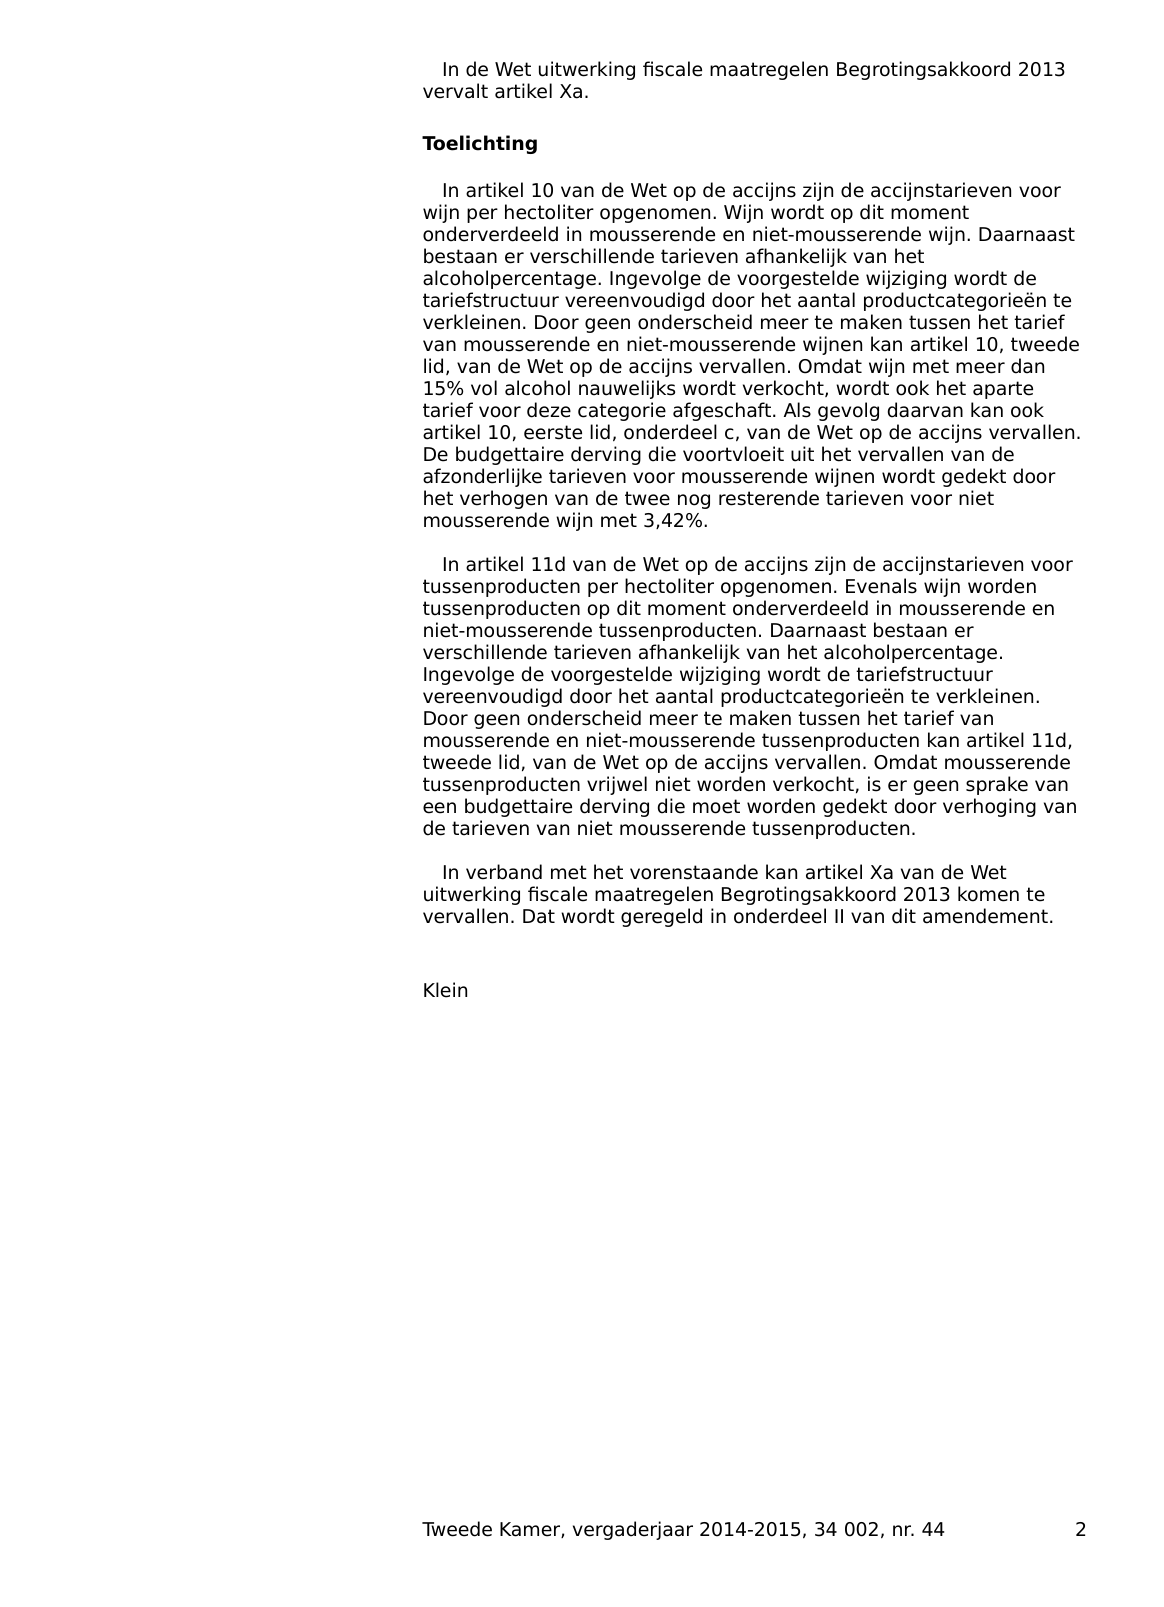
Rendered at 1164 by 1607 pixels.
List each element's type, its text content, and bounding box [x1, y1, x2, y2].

text In de Wet uitwerking fiscale maatregelen Begrotingsakkoord 2013 vervalt artikel Xa. [422, 59, 1087, 103]
text In verband met het vorenstaande kan artikel Xa van de Wet uitwerking fiscale maatregelen Begrotingsakkoord 2013 komen te vervallen. Dat wordt geregeld in onderdeel II van dit amendement. [422, 862, 1087, 928]
text In artikel 10 van de Wet op de accijns zijn de accijnstarieven voor wijn per hectoliter opgenomen. Wijn wordt op dit moment onderverdeeld in mousserende en niet-mousserende wijn. Daarnaast bestaan er verschillende tarieven afhankelijk van het alcoholpercentage. Ingevolge de voorgestelde wijziging wordt de tariefstructuur vereenvoudigd door het aantal productcategorieën te verkleinen. Door geen onderscheid meer te maken tussen het tarief van mousserende en niet-mousserende wijnen kan artikel 10, tweede lid, van de Wet op de accijns vervallen. Omdat wijn met meer dan 15% vol alcohol nauwelijks wordt verkocht, wordt ook het aparte tarief voor deze categorie afgeschaft. Als gevolg daarvan kan ook artikel 10, eerste lid, onderdeel c, van de Wet op de accijns vervallen. De budgettaire derving die voortvloeit uit het vervallen van de afzonderlijke tarieven voor mousserende wijnen wordt gedekt door het verhogen van de twee nog resterende tarieven voor niet mousserende wijn met 3,42%. [422, 180, 1087, 532]
text Klein [422, 958, 1087, 1002]
text In artikel 11d van de Wet op de accijns zijn de accijnstarieven voor tussenproducten per hectoliter opgenomen. Evenals wijn worden tussenproducten op dit moment onderverdeeld in mousserende en niet-mousserende tussenproducten. Daarnaast bestaan er verschillende tarieven afhankelijk van het alcoholpercentage. Ingevolge de voorgestelde wijziging wordt de tariefstructuur vereenvoudigd door het aantal productcategorieën te verkleinen. Door geen onderscheid meer te maken tussen het tarief van mousserende en niet-mousserende tussenproducten kan artikel 11d, tweede lid, van de Wet op de accijns vervallen. Omdat mousserende tussenproducten vrijwel niet worden verkocht, is er geen sprake van een budgettaire derving die moet worden gedekt door verhoging van de tarieven van niet mousserende tussenproducten. [422, 554, 1087, 839]
subtitle Toelichting [422, 133, 1087, 155]
